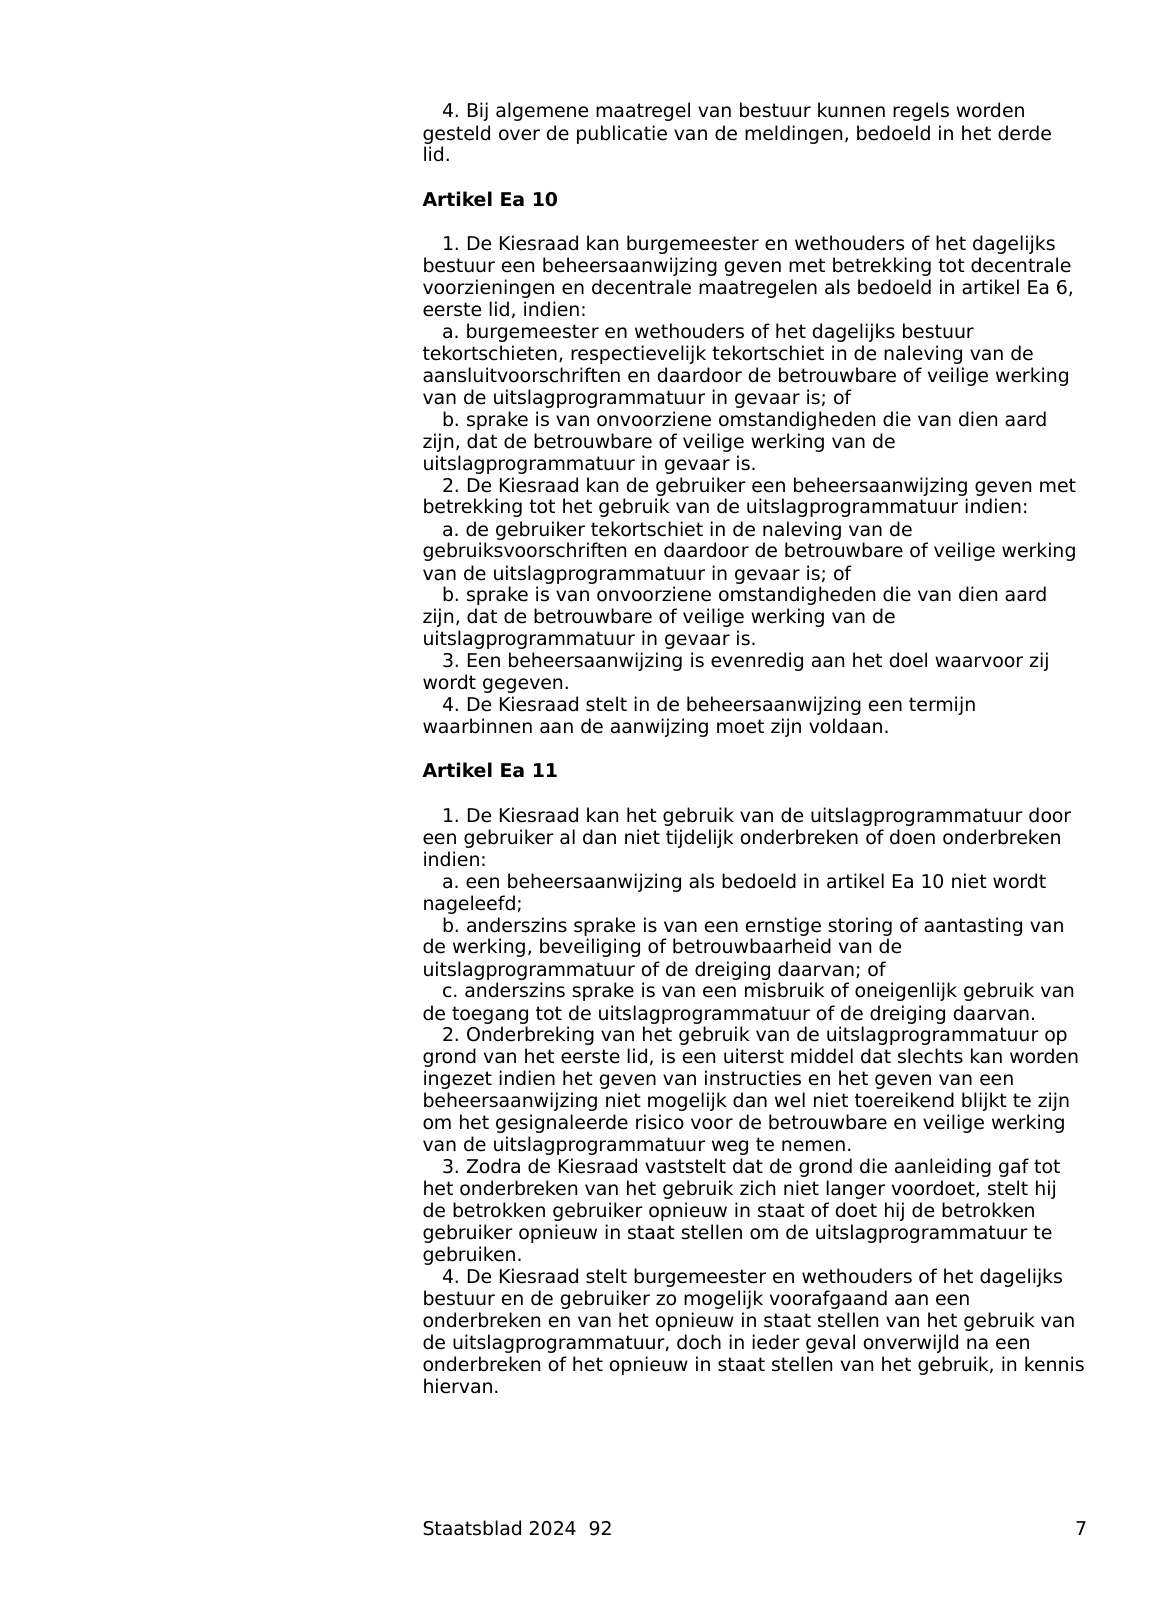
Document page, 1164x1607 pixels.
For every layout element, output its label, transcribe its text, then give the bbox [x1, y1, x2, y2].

text b. sprake is van onvoorziene omstandigheden die van dien aard zijn, dat de betrouwbare of veilige werking van de uitslagprogrammatuur in gevaar is. [422, 584, 1087, 650]
text a. de gebruiker tekortschiet in de naleving van de gebruiksvoorschriften en daardoor de betrouwbare of veilige werking van de uitslagprogrammatuur in gevaar is; of [422, 518, 1087, 584]
subtitle Artikel Ea 11 [422, 760, 1087, 782]
text c. anderszins sprake is van een misbruik of oneigenlijk gebruik van de toegang tot de uitslagprogrammatuur of de dreiging daarvan. [422, 980, 1087, 1024]
text 1. De Kiesraad kan het gebruik van de uitslagprogrammatuur door een gebruiker al dan niet tijdelijk onderbreken of doen onderbreken indien: [422, 804, 1087, 871]
text 3. Zodra de Kiesraad vaststelt dat de grond die aanleiding gaf tot het onderbreken van het gebruik zich niet langer voordoet, stelt hij de betrokken gebruiker opnieuw in staat of doet hij de betrokken gebruiker opnieuw in staat stellen om de uitslagprogrammatuur te gebruiken. [422, 1156, 1087, 1266]
text a. een beheersaanwijzing als bedoeld in artikel Ea 10 niet wordt nageleefd; [422, 871, 1087, 914]
text 2. Onderbreking van het gebruik van de uitslagprogrammatuur op grond van het eerste lid, is een uiterst middel dat slechts kan worden ingezet indien het geven van instructies en het geven van een beheersaanwijzing niet mogelijk dan wel niet toereikend blijkt te zijn om het gesignaleerde risico voor de betrouwbare en veilige werking van de uitslagprogrammatuur weg te nemen. [422, 1024, 1087, 1156]
text 4. De Kiesraad stelt burgemeester en wethouders of het dagelijks bestuur en de gebruiker zo mogelijk voorafgaand aan een onderbreken en van het opnieuw in staat stellen van het gebruik van de uitslagprogrammatuur, doch in ieder geval onverwijld na een onderbreken of het opnieuw in staat stellen van het gebruik, in kennis hiervan. [422, 1266, 1087, 1398]
text b. sprake is van onvoorziene omstandigheden die van dien aard zijn, dat de betrouwbare of veilige werking van de uitslagprogrammatuur in gevaar is. [422, 408, 1087, 474]
text 3. Een beheersaanwijzing is evenredig aan het doel waarvoor zij wordt gegeven. [422, 650, 1087, 694]
text 1. De Kiesraad kan burgemeester en wethouders of het dagelijks bestuur een beheersaanwijzing geven met betrekking tot decentrale voorzieningen en decentrale maatregelen als bedoeld in artikel Ea 6, eerste lid, indien: [422, 233, 1087, 321]
text 4. Bij algemene maatregel van bestuur kunnen regels worden gesteld over de publicatie van de meldingen, bedoeld in het derde lid. [422, 100, 1087, 166]
text 2. De Kiesraad kan de gebruiker een beheersaanwijzing geven met betrekking tot het gebruik van de uitslagprogrammatuur indien: [422, 474, 1087, 518]
subtitle Artikel Ea 10 [422, 188, 1087, 211]
text a. burgemeester en wethouders of het dagelijks bestuur tekortschieten, respectievelijk tekortschiet in de naleving van de aansluitvoorschriften en daardoor de betrouwbare of veilige werking van de uitslagprogrammatuur in gevaar is; of [422, 321, 1087, 408]
text b. anderszins sprake is van een ernstige storing of aantasting van de werking, beveiliging of betrouwbaarheid van de uitslagprogrammatuur of de dreiging daarvan; of [422, 914, 1087, 980]
text 4. De Kiesraad stelt in de beheersaanwijzing een termijn waarbinnen aan de aanwijzing moet zijn voldaan. [422, 694, 1087, 738]
